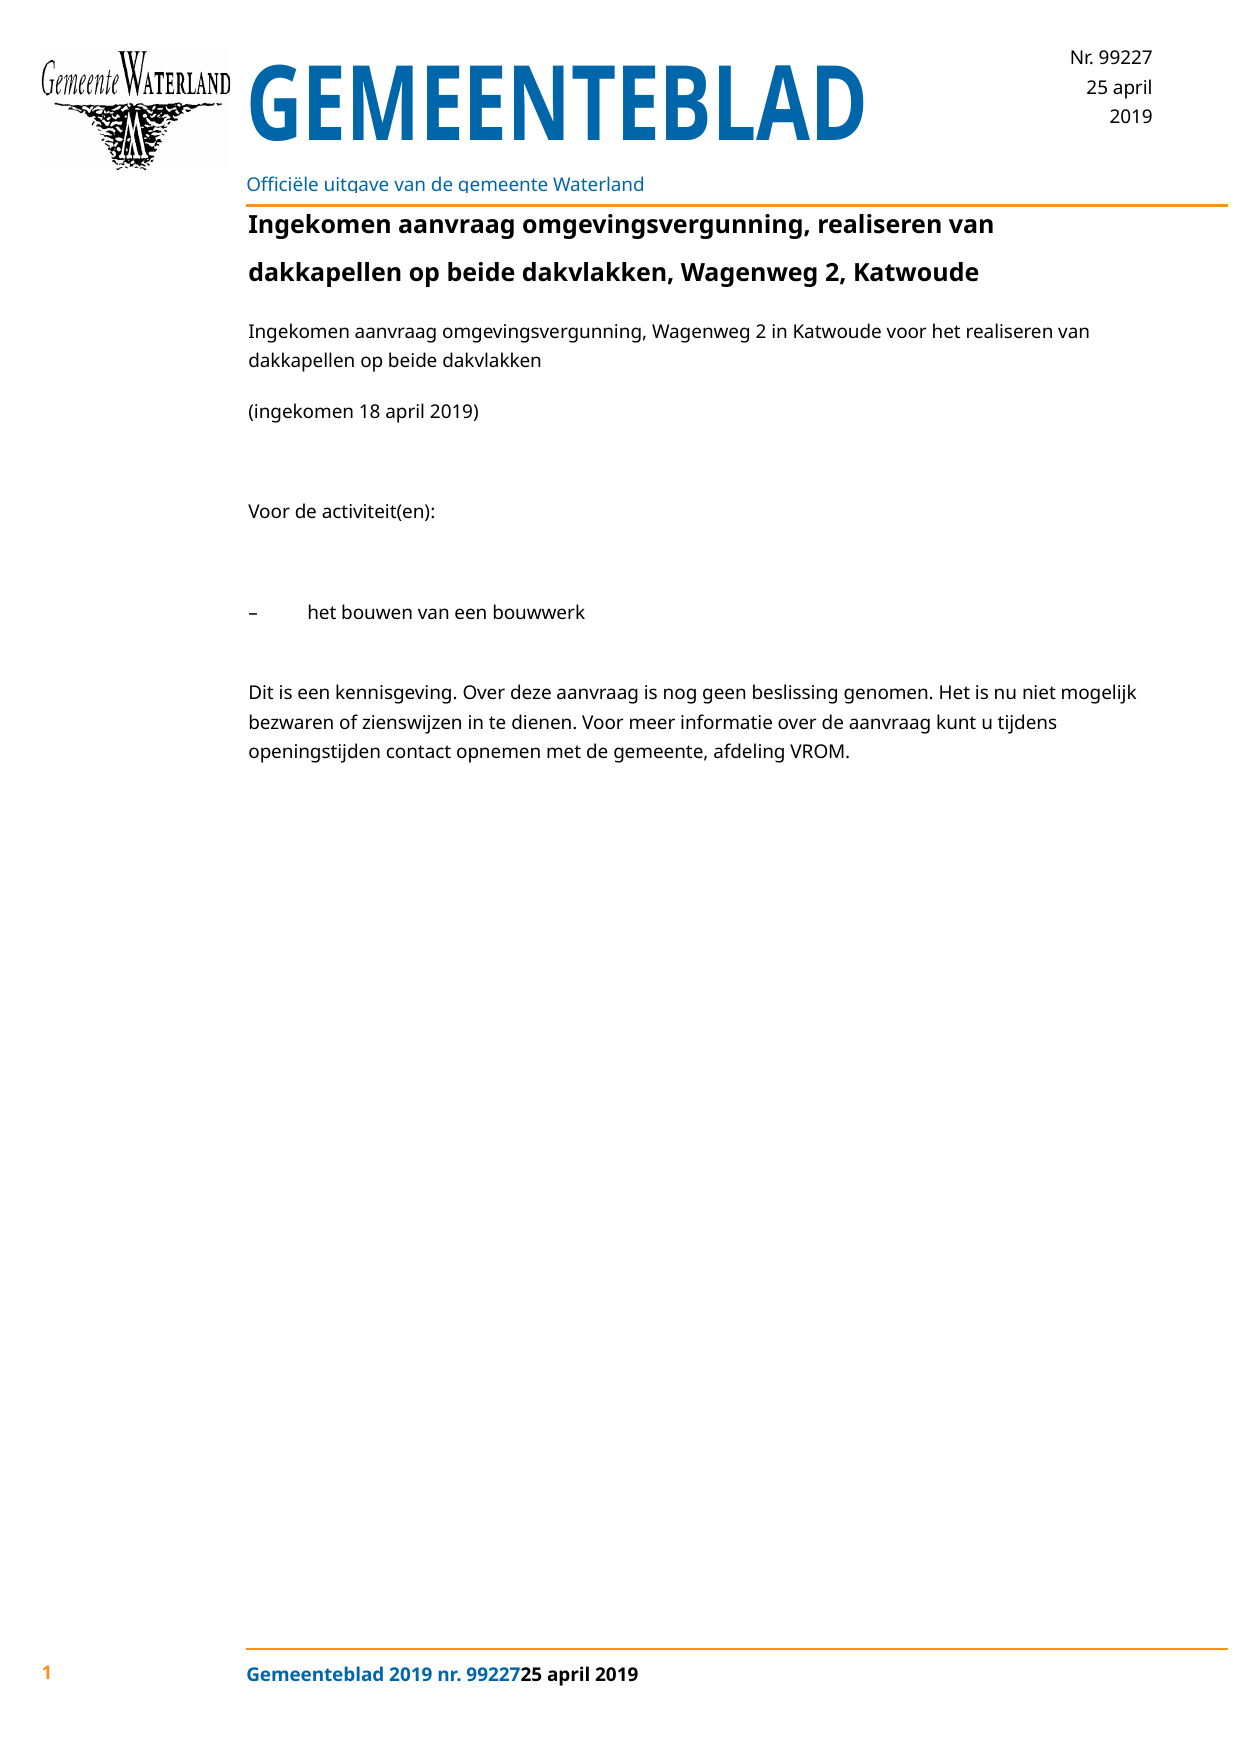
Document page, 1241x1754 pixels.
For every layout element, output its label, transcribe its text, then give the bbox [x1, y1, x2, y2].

text Voor de activiteit(en): [248, 499, 1152, 524]
text Dit is een kennisgeving. Over deze aanvraag is nog geen beslissing genomen. Het is nu niet mogelijk bezwaren of zienswijzen in te dienen. Voor meer informatie over de aanvraag kunt u tijdens openingstijden contact opnemen met de gemeente, afdeling VROM. [248, 679, 1152, 764]
text (ingekomen 18 april 2019) [248, 398, 1152, 424]
picture [41, 47, 231, 172]
text Ingekomen aanvraag omgevingsvergunning, realiseren van dakkapellen op beide dakvlakken, Wagenweg 2, Katwoude [248, 207, 1152, 288]
list het bouwen van een bouwwerk [248, 599, 1152, 625]
text Ingekomen aanvraag omgevingsvergunning, Wagenweg 2 in Katwoude voor het realiseren van dakkapellen op beide dakvlakken [248, 318, 1152, 373]
